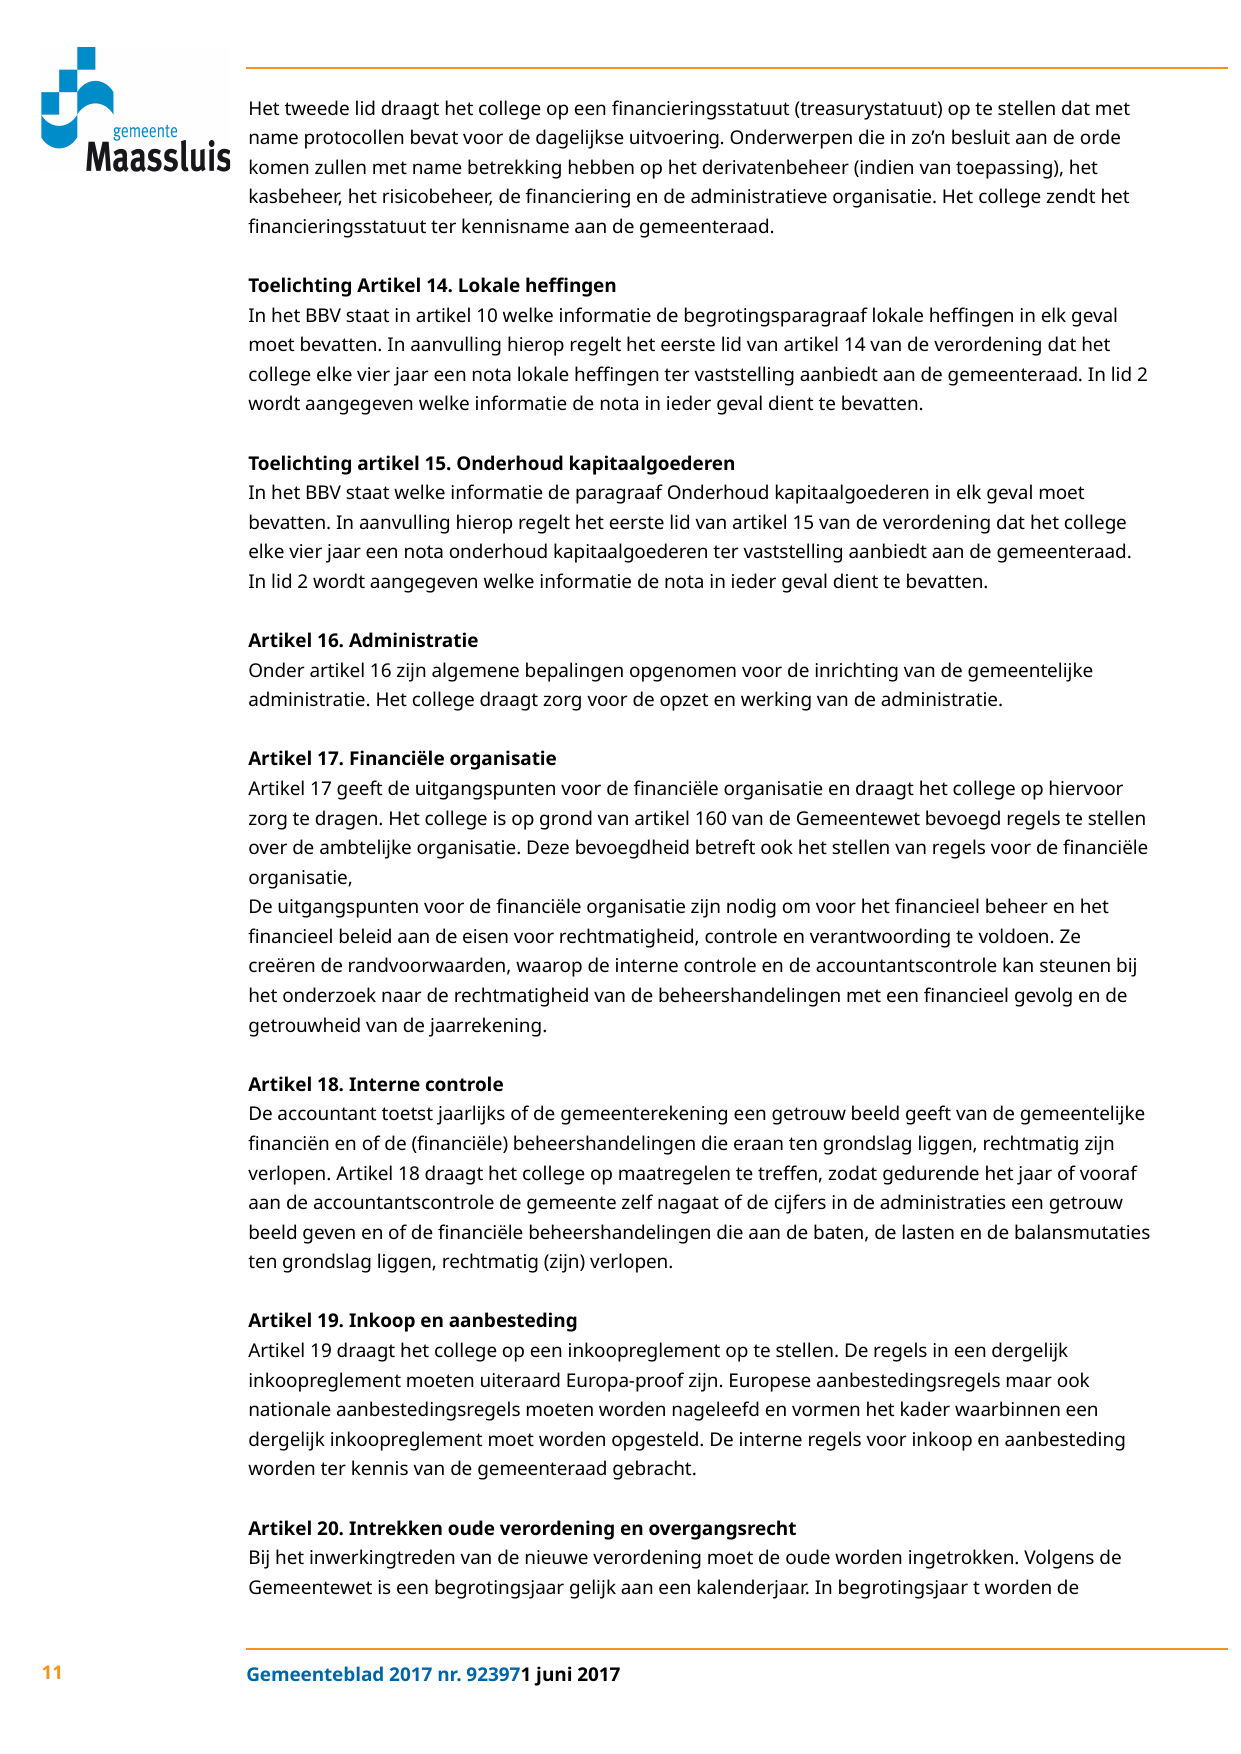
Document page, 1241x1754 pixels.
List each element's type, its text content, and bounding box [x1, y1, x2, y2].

text In het BBV staat welke informatie de paragraaf Onderhoud kapitaalgoederen in elk geval moet bevatten. In aanvulling hierop regelt het eerste lid van artikel 15 van de verordening dat het college elke vier jaar een nota onderhoud kapitaalgoederen ter vaststelling aanbiedt aan de gemeenteraad. In lid 2 wordt aangegeven welke informatie de nota in ieder geval dient te bevatten. [248, 479, 1152, 594]
text In het BBV staat in artikel 10 welke informatie de begrotingsparagraaf lokale heffingen in elk geval moet bevatten. In aanvulling hierop regelt het eerste lid van artikel 14 van de verordening dat het college elke vier jaar een nota lokale heffingen ter vaststelling aanbiedt aan de gemeenteraad. In lid 2 wordt aangegeven welke informatie de nota in ieder geval dient te bevatten. [248, 302, 1152, 416]
text Toelichting Artikel 14. Lokale heffingen [248, 272, 1152, 298]
text Artikel 20. Intrekken oude verordening en overgangsrecht [248, 1515, 1152, 1541]
text Onder artikel 16 zijn algemene bepalingen opgenomen voor de inrichting van de gemeentelijke administratie. Het college draagt zorg voor de opzet en werking van de administratie. [248, 657, 1152, 712]
text Bij het inwerkingtreden van de nieuwe verordening moet de oude worden ingetrokken. Volgens de Gemeentewet is een begrotingsjaar gelijk aan een kalenderjaar. In begrotingsjaar t worden de [248, 1544, 1152, 1600]
text Artikel 19 draagt het college op een inkoopreglement op te stellen. De regels in een dergelijk inkoopreglement moeten uiteraard Europa-proof zijn. Europese aanbestedingsregels maar ook nationale aanbestedingsregels moeten worden nageleefd en vormen het kader waarbinnen een dergelijk inkoopreglement moet worden opgesteld. De interne regels voor inkoop en aanbesteding worden ter kennis van de gemeenteraad gebracht. [248, 1337, 1152, 1481]
text Artikel 16. Administratie [248, 627, 1152, 653]
text Toelichting artikel 15. Onderhoud kapitaalgoederen [248, 450, 1152, 476]
text Artikel 17. Financiële organisatie [248, 746, 1152, 771]
picture [41, 47, 77, 92]
text De uitgangspunten voor de financiële organisatie zijn nodig om voor het financieel beheer en het financieel beleid aan de eisen voor rechtmatigheid, controle en verantwoording te voldoen. Ze creëren de randvoorwaarden, waarop de interne controle en de accountantscontrole kan steunen bij het onderzoek naar de rechtmatigheid van de beheershandelingen met een financieel gevolg en de getrouwheid van de jaarrekening. [248, 893, 1152, 1038]
text Artikel 18. Interne controle [248, 1071, 1152, 1097]
text Artikel 19. Inkoop en aanbesteding [248, 1308, 1152, 1333]
picture [41, 47, 231, 172]
text De accountant toetst jaarlijks of de gemeenterekening een getrouw beeld geeft van de gemeentelijke financiën en of de (financiële) beheershandelingen die eraan ten grondslag liggen, rechtmatig zijn verlopen. Artikel 18 draagt het college op maatregelen te treffen, zodat gedurende het jaar of vooraf aan de accountantscontrole de gemeente zelf nagaat of de cijfers in de administraties een getrouw beeld geven en of de financiële beheershandelingen die aan de baten, de lasten en de balansmutaties ten grondslag liggen, rechtmatig (zijn) verlopen. [248, 1101, 1152, 1274]
text Het tweede lid draagt het college op een financieringsstatuut (treasurystatuut) op te stellen dat met name protocollen bevat voor de dagelijkse uitvoering. Onderwerpen die in zo’n besluit aan de orde komen zullen met name betrekking hebben op het derivatenbeheer (indien van toepassing), het kasbeheer, het risicobeheer, de financiering en de administratieve organisatie. Het college zendt het financieringsstatuut ter kennisname aan de gemeenteraad. [248, 95, 1152, 239]
text Artikel 17 geeft de uitgangspunten voor de financiële organisatie en draagt het college op hiervoor zorg te dragen. Het college is op grond van artikel 160 van de Gemeentewet bevoegd regels te stellen over de ambtelijke organisatie. Deze bevoegdheid betreft ook het stellen van regels voor de financiële organisatie, [248, 775, 1152, 890]
